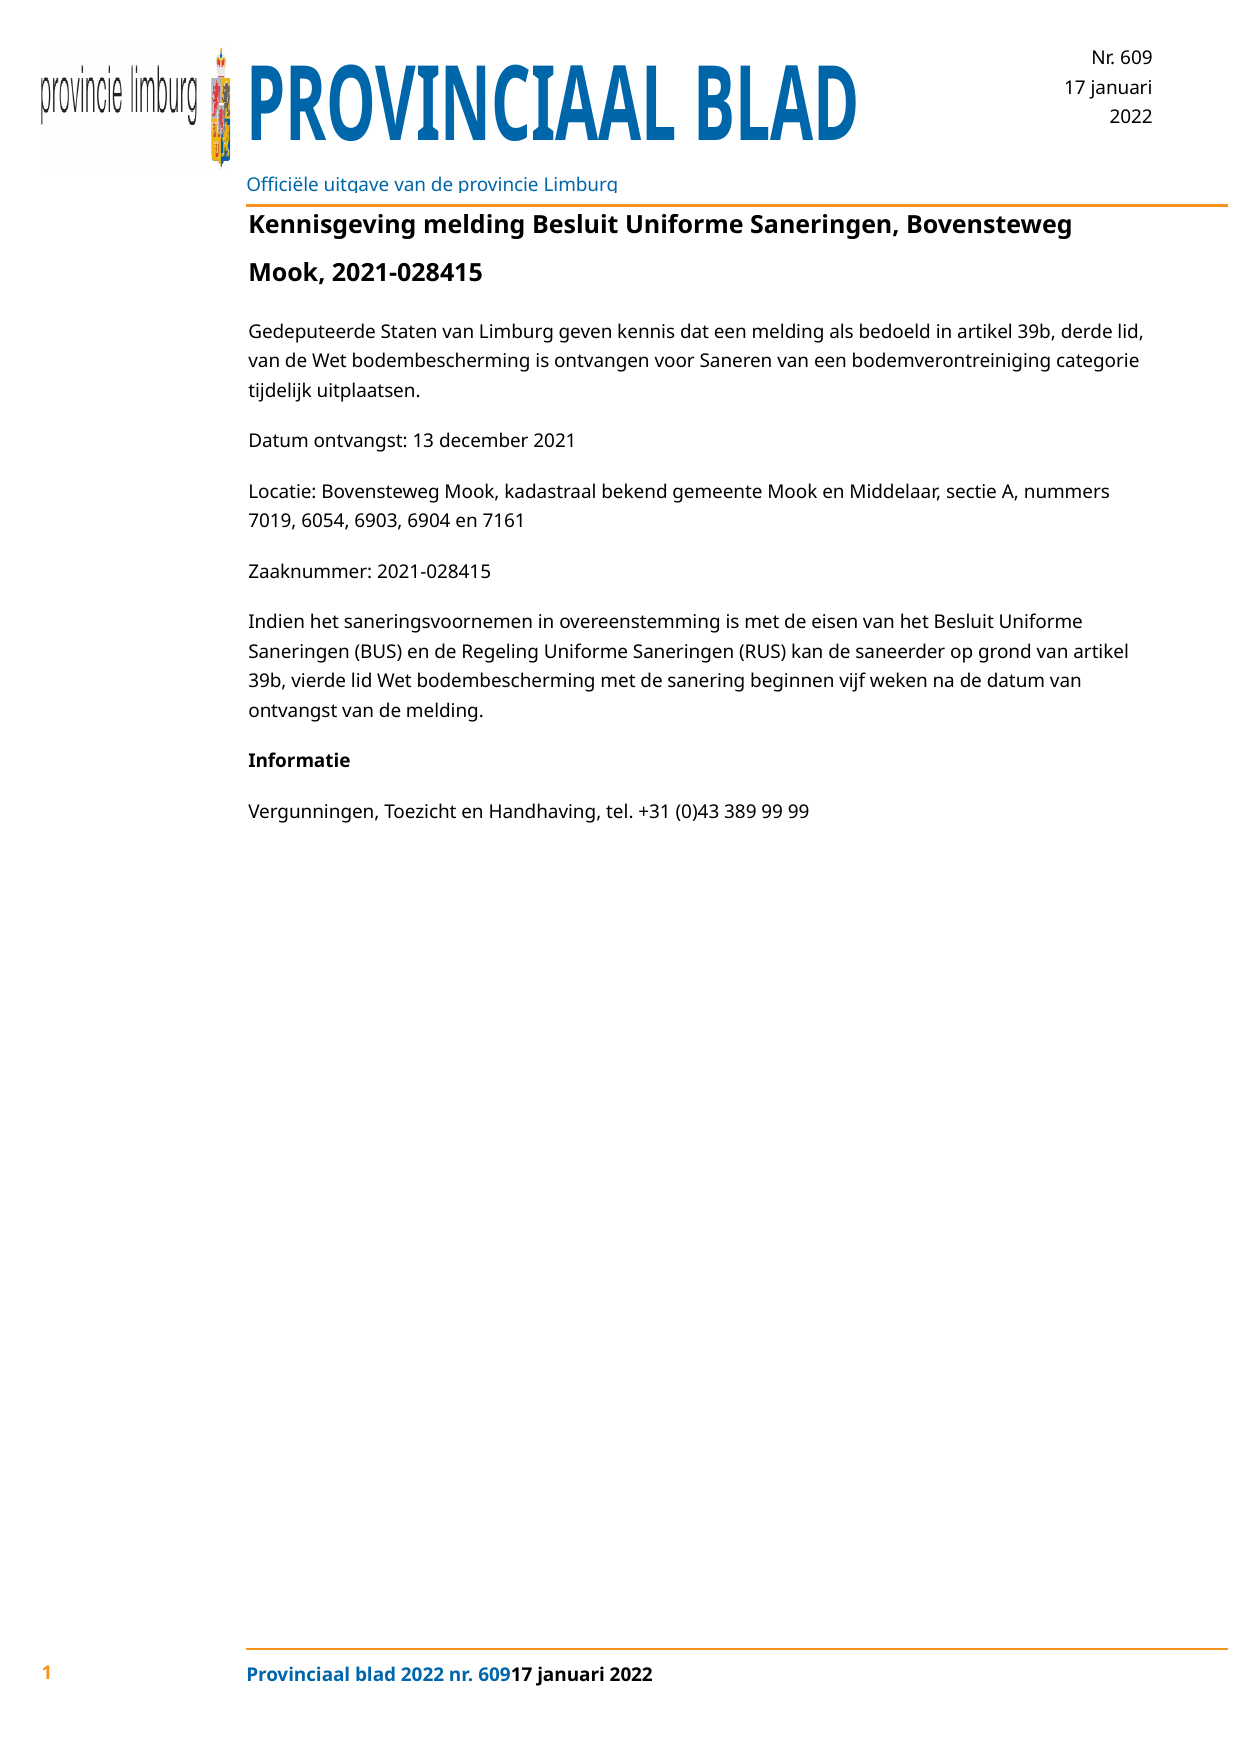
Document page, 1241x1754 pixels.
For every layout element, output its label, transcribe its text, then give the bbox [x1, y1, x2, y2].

text Zaaknummer: 2021-028415 [248, 558, 1152, 584]
text Indien het saneringsvoornemen in overeenstemming is met de eisen van het Besluit Uniforme Saneringen (BUS) en de Regeling Uniforme Saneringen (RUS) kan de saneerder op grond van artikel 39b, vierde lid Wet bodembescherming met de sanering beginnen vijf weken na de datum van ontvangst van de melding. [248, 608, 1152, 723]
picture [41, 47, 231, 172]
text Locatie: Bovensteweg Mook, kadastraal bekend gemeente Mook en Middelaar, sectie A, nummers 7019, 6054, 6903, 6904 en 7161 [248, 478, 1152, 533]
text Informatie [248, 747, 1152, 773]
text Kennisgeving melding Besluit Uniforme Saneringen, Bovensteweg Mook, 2021-028415 [248, 207, 1152, 288]
text Datum ontvangst: 13 december 2021 [248, 427, 1152, 453]
text Gedeputeerde Staten van Limburg geven kennis dat een melding als bedoeld in artikel 39b, derde lid, van de Wet bodembescherming is ontvangen voor Saneren van een bodemverontreiniging categorie tijdelijk uitplaatsen. [248, 318, 1152, 403]
text Vergunningen, Toezicht en Handhaving, tel. +31 (0)43 389 99 99 [248, 798, 1152, 824]
